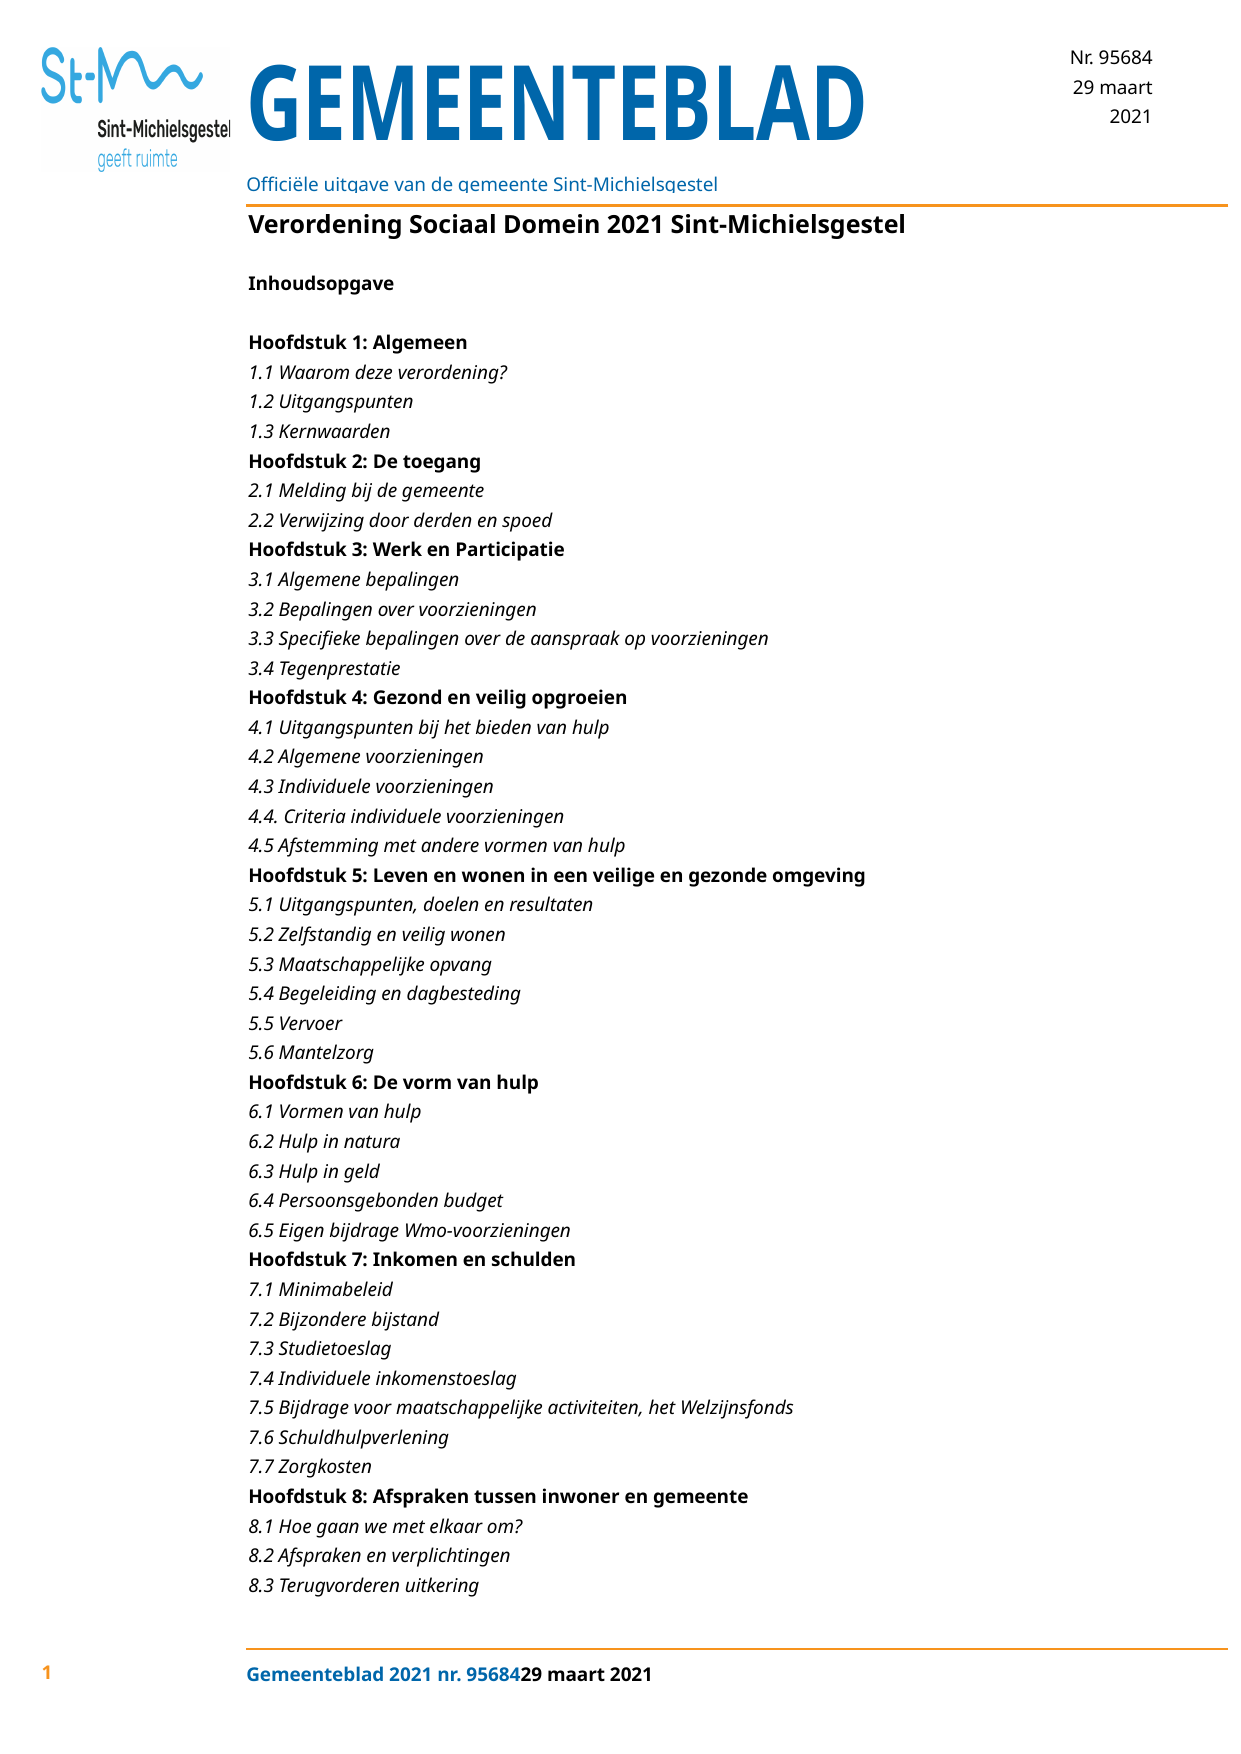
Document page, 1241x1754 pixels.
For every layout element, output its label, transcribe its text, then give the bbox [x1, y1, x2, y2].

text 7.5 Bijdrage voor maatschappelijke activiteiten, het Welzijnsfonds [248, 1394, 1152, 1420]
text 7.4 Individuele inkomenstoeslag [248, 1365, 1152, 1391]
text 1.1 Waarom deze verordening? [248, 359, 1152, 385]
text Hoofdstuk 2: De toegang [248, 448, 1152, 473]
text 5.6 Mantelzorg [248, 1039, 1152, 1065]
text 4.3 Individuele voorzieningen [248, 773, 1152, 799]
text 6.4 Persoonsgebonden budget [248, 1187, 1152, 1213]
text Hoofdstuk 1: Algemeen [248, 329, 1152, 355]
text Inhoudsopgave [248, 270, 1152, 296]
text 4.1 Uitgangspunten bij het bieden van hulp [248, 714, 1152, 740]
text 3.1 Algemene bepalingen [248, 566, 1152, 592]
text 5.3 Maatschappelijke opvang [248, 951, 1152, 976]
text 6.5 Eigen bijdrage Wmo-voorzieningen [248, 1217, 1152, 1243]
text Hoofdstuk 8: Afspraken tussen inwoner en gemeente [248, 1483, 1152, 1509]
text 2.2 Verwijzing door derden en spoed [248, 507, 1152, 533]
text 7.6 Schuldhulpverlening [248, 1424, 1152, 1450]
text 6.2 Hulp in natura [248, 1128, 1152, 1154]
text Hoofdstuk 4: Gezond en veilig opgroeien [248, 684, 1152, 710]
text 6.1 Vormen van hulp [248, 1099, 1152, 1124]
text 4.5 Afstemming met andere vormen van hulp [248, 832, 1152, 858]
text Hoofdstuk 6: De vorm van hulp [248, 1069, 1152, 1095]
text 5.1 Uitgangspunten, doelen en resultaten [248, 892, 1152, 917]
text 7.2 Bijzondere bijstand [248, 1306, 1152, 1331]
text 6.3 Hulp in geld [248, 1158, 1152, 1183]
text 7.7 Zorgkosten [248, 1454, 1152, 1479]
text 5.4 Begeleiding en dagbesteding [248, 980, 1152, 1006]
text 4.2 Algemene voorzieningen [248, 744, 1152, 769]
text 1.3 Kernwaarden [248, 418, 1152, 444]
text Hoofdstuk 3: Werk en Participatie [248, 537, 1152, 562]
text 4.4. Criteria individuele voorzieningen [248, 803, 1152, 828]
text Hoofdstuk 5: Leven en wonen in een veilige en gezonde omgeving [248, 862, 1152, 888]
text 5.2 Zelfstandig en veilig wonen [248, 921, 1152, 947]
text Hoofdstuk 7: Inkomen en schulden [248, 1247, 1152, 1272]
text 8.3 Terugvorderen uitkering [248, 1572, 1152, 1598]
text 1.2 Uitgangspunten [248, 389, 1152, 414]
text 5.5 Vervoer [248, 1010, 1152, 1036]
text 3.4 Tegenprestatie [248, 655, 1152, 681]
picture [41, 47, 231, 172]
text Verordening Sociaal Domein 2021 Sint-Michielsgestel [248, 207, 1152, 241]
text 3.2 Bepalingen over voorzieningen [248, 596, 1152, 621]
text 7.1 Minimabeleid [248, 1276, 1152, 1302]
text 8.2 Afspraken en verplichtingen [248, 1542, 1152, 1568]
text 8.1 Hoe gaan we met elkaar om? [248, 1513, 1152, 1538]
text 7.3 Studietoeslag [248, 1335, 1152, 1361]
text 3.3 Specifieke bepalingen over de aanspraak op voorzieningen [248, 625, 1152, 651]
text 2.1 Melding bij de gemeente [248, 477, 1152, 503]
